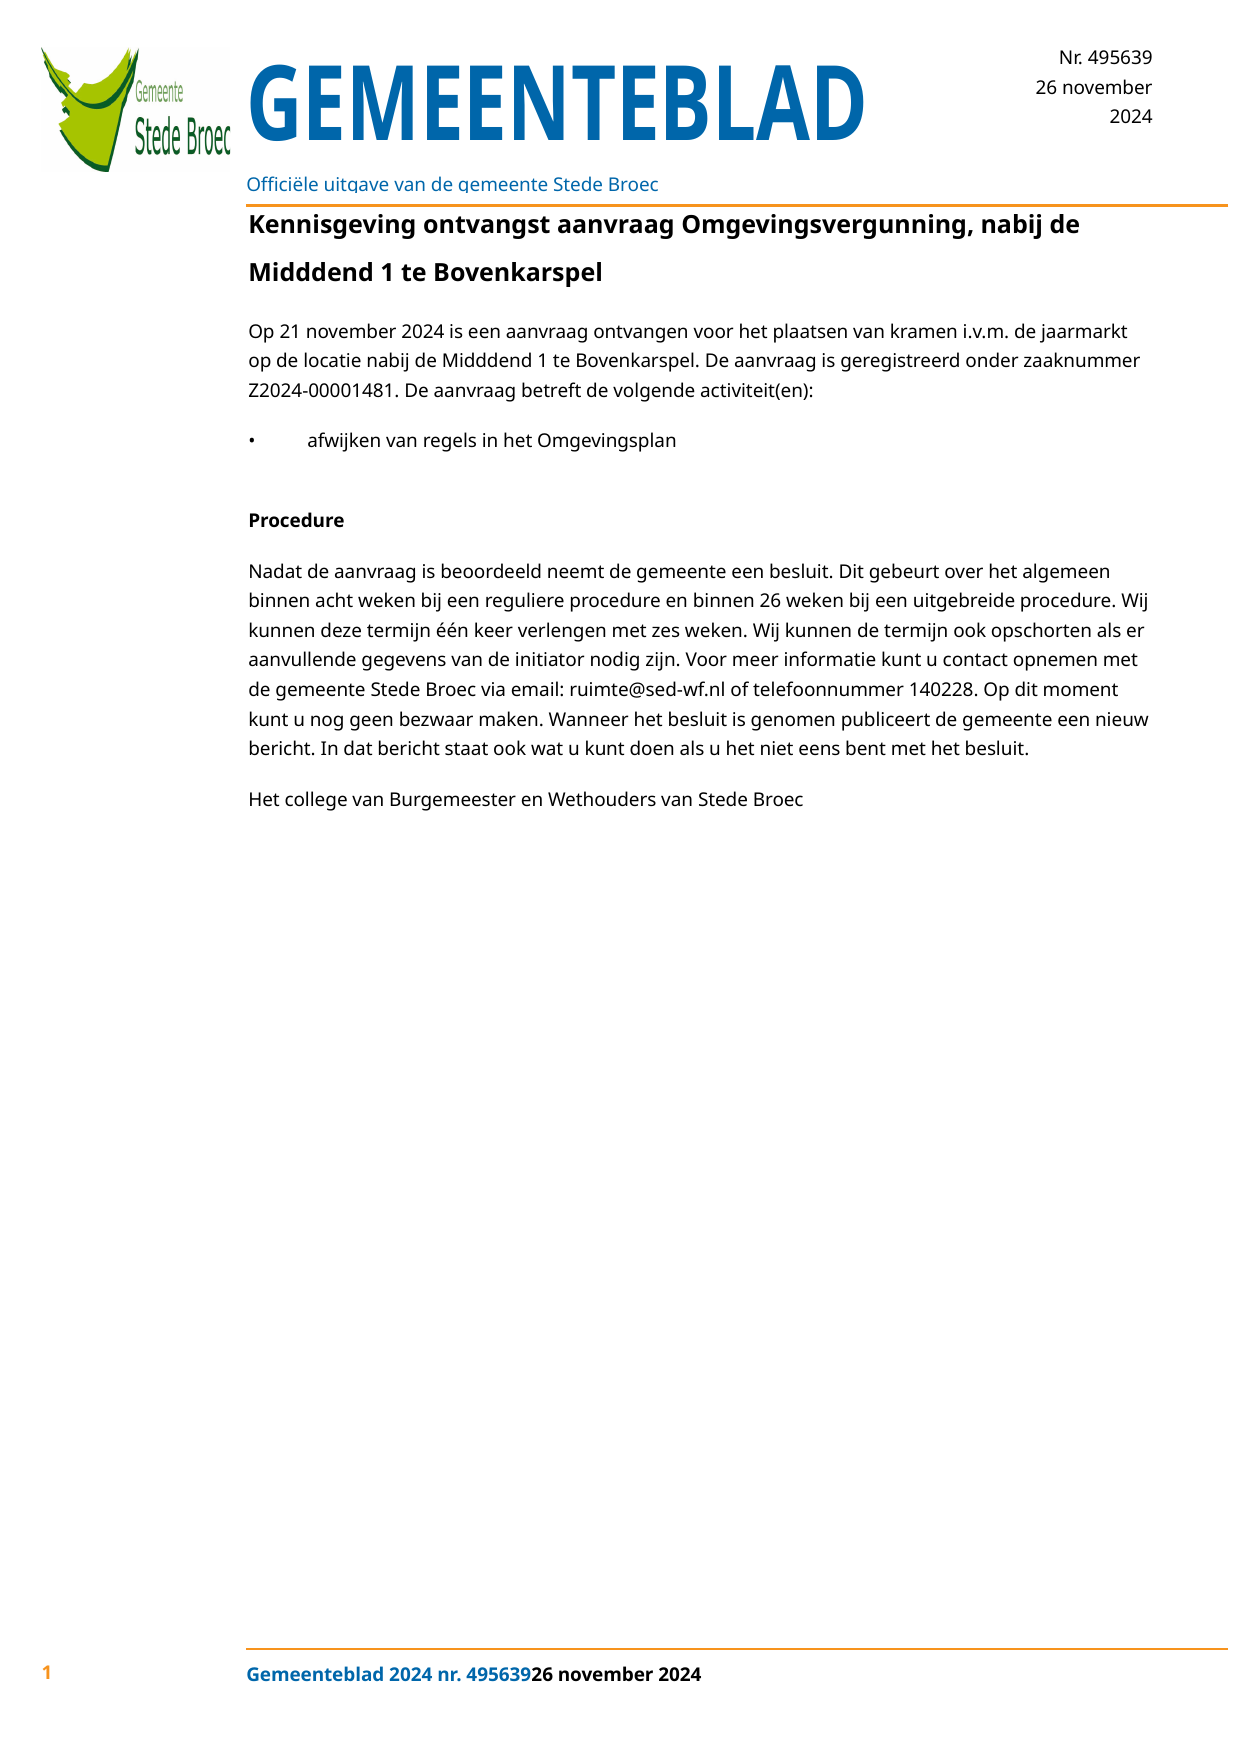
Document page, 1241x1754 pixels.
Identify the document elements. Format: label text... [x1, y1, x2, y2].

picture [41, 47, 231, 172]
text Op 21 november 2024 is een aanvraag ontvangen voor het plaatsen van kramen i.v.m. de jaarmarkt op de locatie nabij de Midddend 1 te Bovenkarspel. De aanvraag is geregistreerd onder zaaknummer Z2024-00001481. De aanvraag betreft de volgende activiteit(en): [248, 318, 1152, 403]
text Het college van Burgemeester en Wethouders van Stede Broec [248, 786, 1152, 812]
text Kennisgeving ontvangst aanvraag Omgevingsvergunning, nabij de Midddend 1 te Bovenkarspel [248, 207, 1152, 288]
list afwijken van regels in het Omgevingsplan [248, 427, 1152, 453]
text Procedure [248, 507, 1152, 533]
text Nadat de aanvraag is beoordeeld neemt de gemeente een besluit. Dit gebeurt over het algemeen binnen acht weken bij een reguliere procedure en binnen 26 weken bij een uitgebreide procedure. Wij kunnen deze termijn één keer verlengen met zes weken. Wij kunnen de termijn ook opschorten als er aanvullende gegevens van de initiator nodig zijn. Voor meer informatie kunt u contact opnemen met de gemeente Stede Broec via email: ruimte@sed-wf.nl of telefoonnummer 140228. Op dit moment kunt u nog geen bezwaar maken. Wanneer het besluit is genomen publiceert de gemeente een nieuw bericht. In dat bericht staat ook wat u kunt doen als u het niet eens bent met het besluit. [248, 558, 1152, 761]
